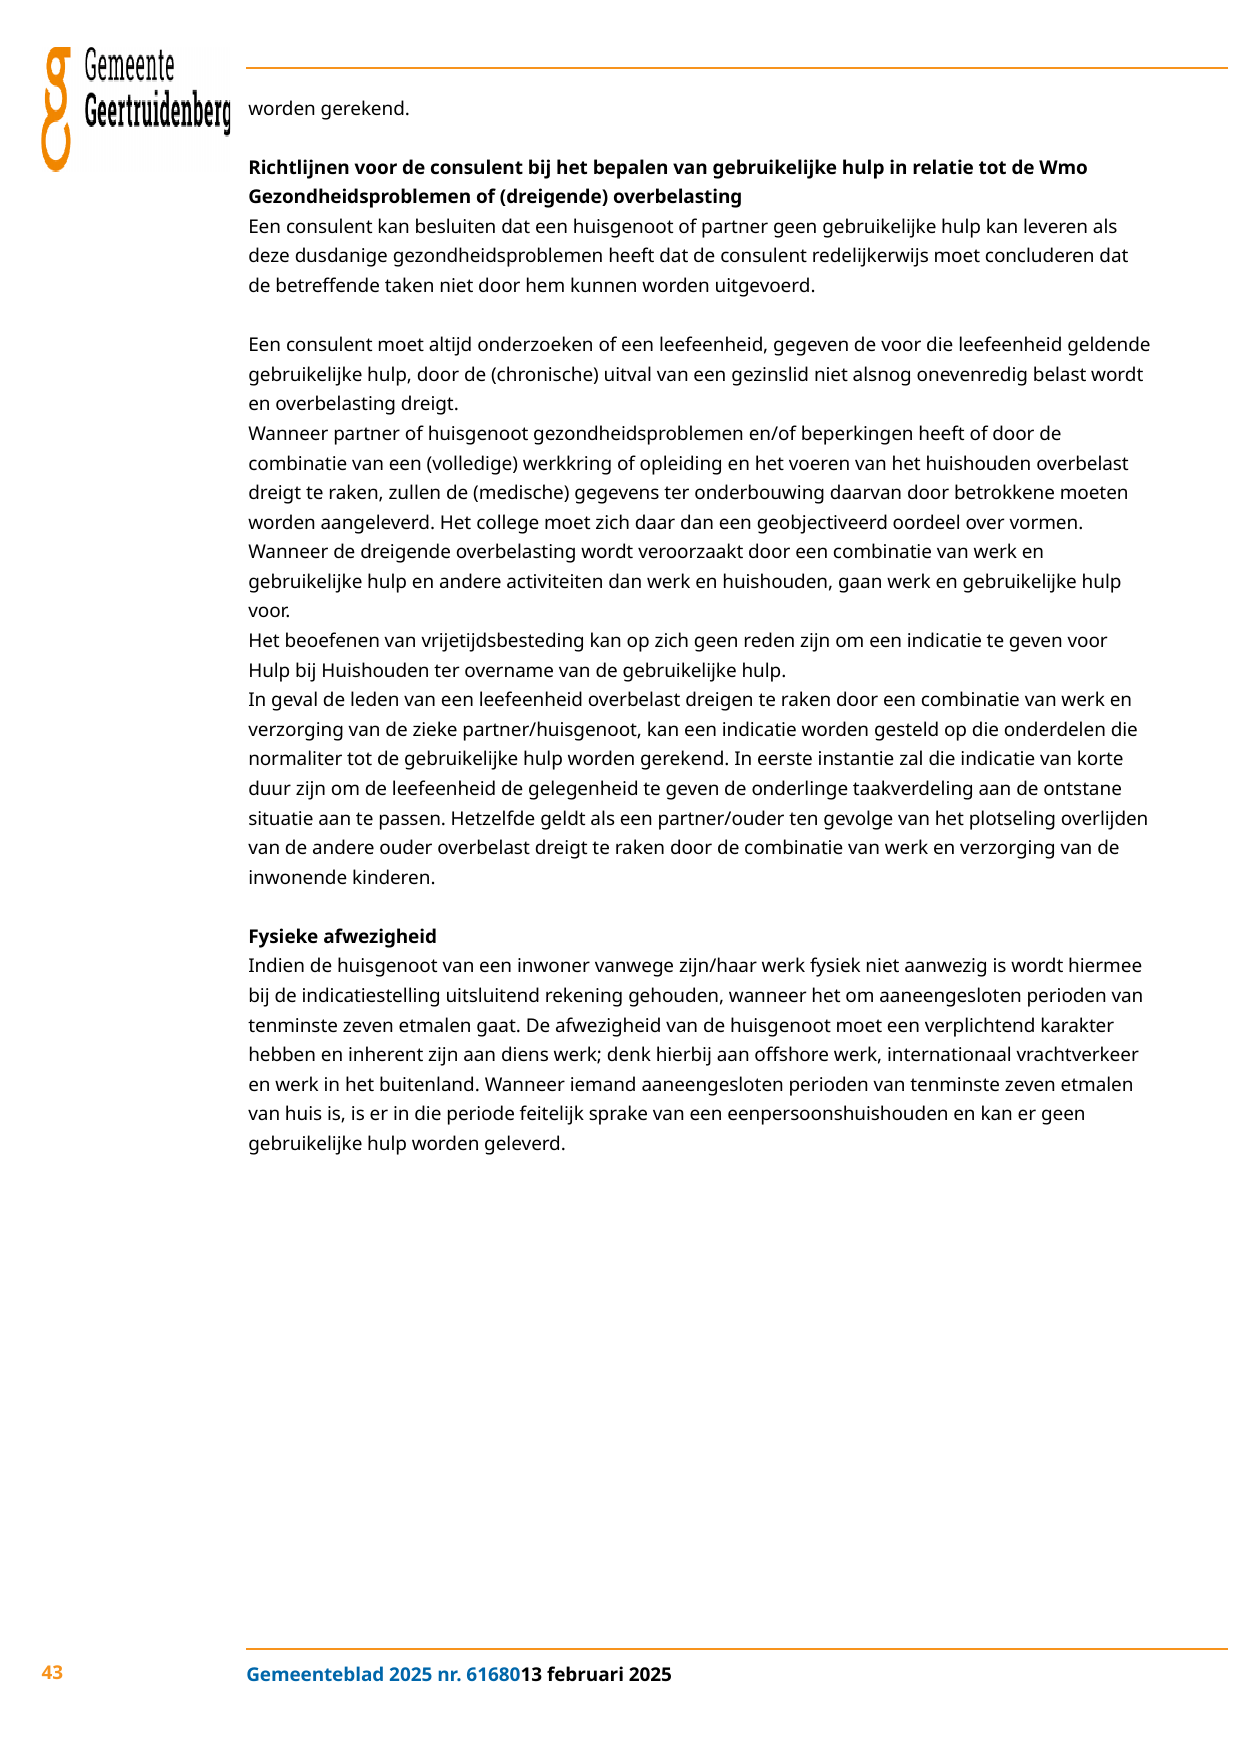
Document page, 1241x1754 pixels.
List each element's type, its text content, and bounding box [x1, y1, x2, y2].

text Wanneer partner of huisgenoot gezondheidsproblemen en/of beperkingen heeft of door de combinatie van een (volledige) werkkring of opleiding en het voeren van het huishouden overbelast dreigt te raken, zullen de (medische) gegevens ter onderbouwing daarvan door betrokkene moeten worden aangeleverd. Het college moet zich daar dan een geobjectiveerd oordeel over vormen. Wanneer de dreigende overbelasting wordt veroorzaakt door een combinatie van werk en gebruikelijke hulp en andere activiteiten dan werk en huishouden, gaan werk en gebruikelijke hulp voor. [248, 420, 1152, 623]
text Fysieke afwezigheid [248, 923, 1152, 949]
text worden gerekend. [248, 95, 1152, 121]
text In geval de leden van een leefeenheid overbelast dreigen te raken door een combinatie van werk en verzorging van de zieke partner/huisgenoot, kan een indicatie worden gesteld op die onderdelen die normaliter tot de gebruikelijke hulp worden gerekend. In eerste instantie zal die indicatie van korte duur zijn om de leefeenheid de gelegenheid te geven de onderlinge taakverdeling aan de ontstane situatie aan te passen. Hetzelfde geldt als een partner/ouder ten gevolge van het plotseling overlijden van de andere ouder overbelast dreigt te raken door de combinatie van werk en verzorging van de inwonende kinderen. [248, 686, 1152, 890]
text Indien de huisgenoot van een inwoner vanwege zijn/haar werk fysiek niet aanwezig is wordt hiermee bij de indicatiestelling uitsluitend rekening gehouden, wanneer het om aaneengesloten perioden van tenminste zeven etmalen gaat. De afwezigheid van de huisgenoot moet een verplichtend karakter hebben en inherent zijn aan diens werk; denk hierbij aan offshore werk, internationaal vrachtverkeer en werk in het buitenland. Wanneer iemand aaneengesloten perioden van tenminste zeven etmalen van huis is, is er in die periode feitelijk sprake van een eenpersoonshuishouden en kan er geen gebruikelijke hulp worden geleverd. [248, 953, 1152, 1156]
text Richtlijnen voor de consulent bij het bepalen van gebruikelijke hulp in relatie tot de Wmo [248, 154, 1152, 180]
text Gezondheidsproblemen of (dreigende) overbelasting [248, 183, 1152, 209]
picture [41, 47, 231, 172]
text Een consulent moet altijd onderzoeken of een leefeenheid, gegeven de voor die leefeenheid geldende gebruikelijke hulp, door de (chronische) uitval van een gezinslid niet alsnog onevenredig belast wordt en overbelasting dreigt. [248, 331, 1152, 416]
text Een consulent kan besluiten dat een huisgenoot of partner geen gebruikelijke hulp kan leveren als deze dusdanige gezondheidsproblemen heeft dat de consulent redelijkerwijs moet concluderen dat de betreffende taken niet door hem kunnen worden uitgevoerd. [248, 213, 1152, 298]
text Het beoefenen van vrijetijdsbesteding kan op zich geen reden zijn om een indicatie te geven voor Hulp bij Huishouden ter overname van de gebruikelijke hulp. [248, 627, 1152, 683]
